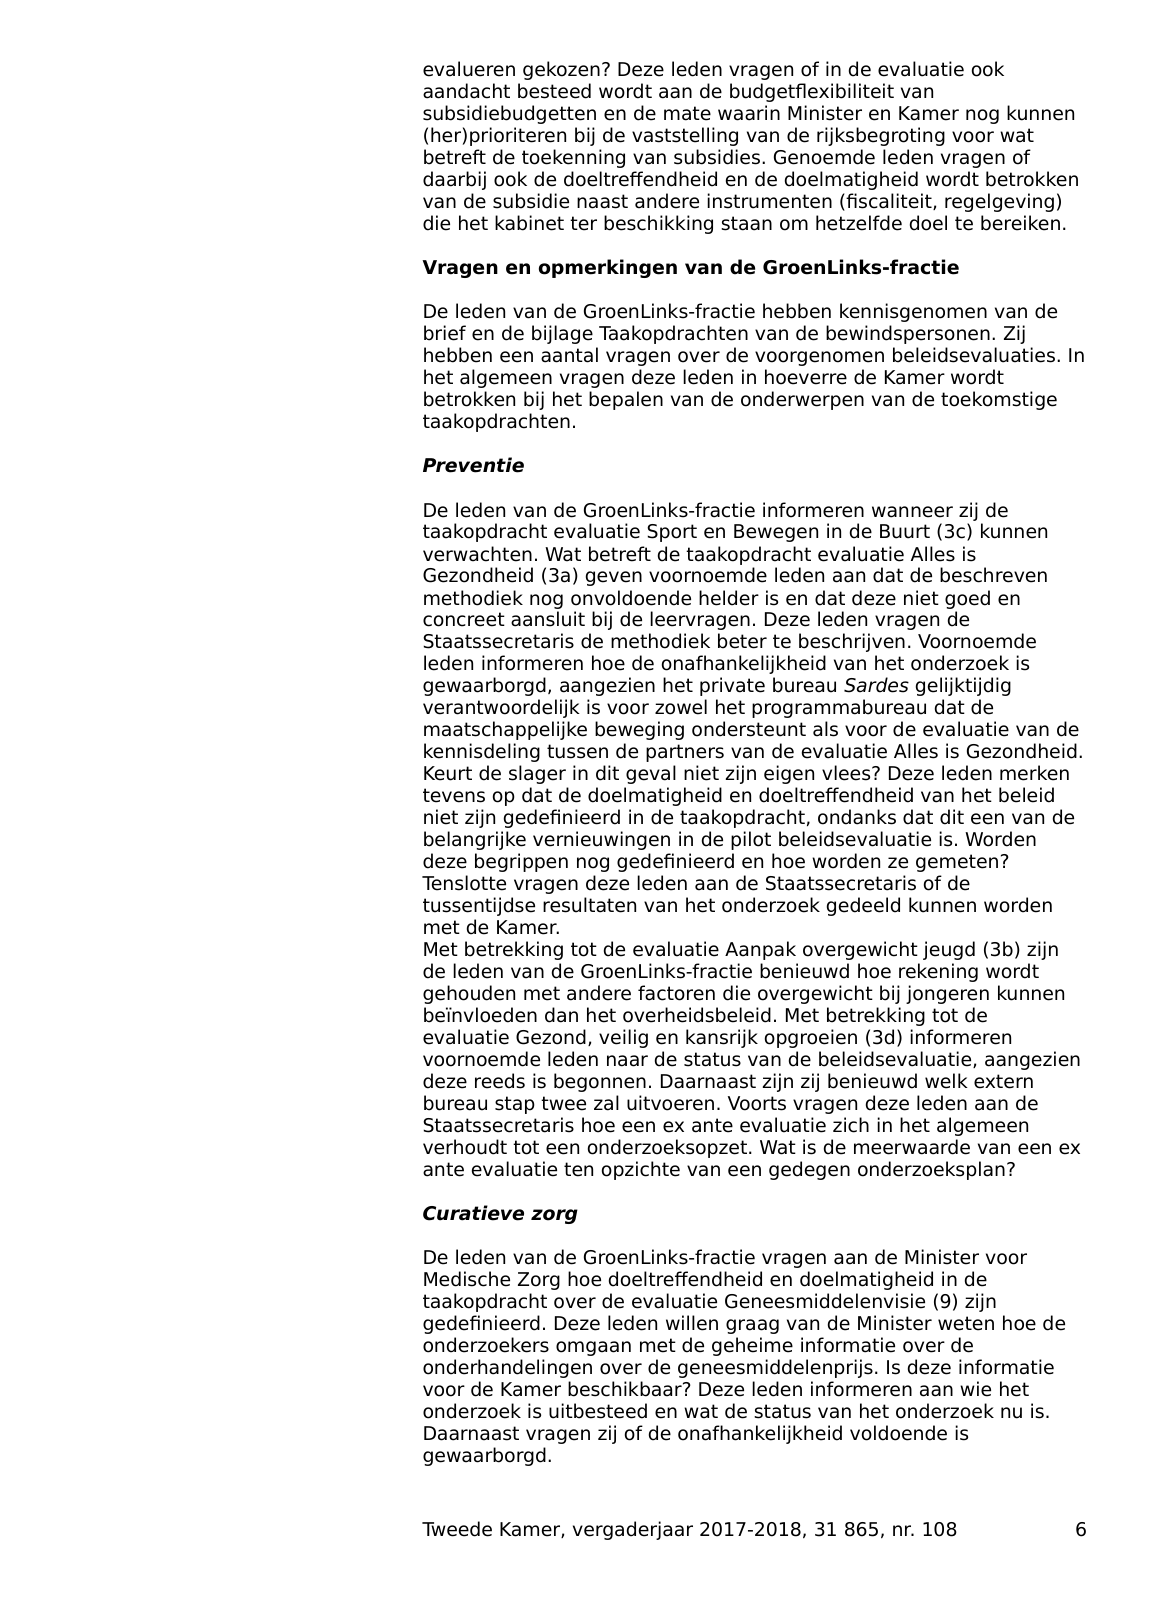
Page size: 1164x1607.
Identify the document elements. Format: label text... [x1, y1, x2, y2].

text evalueren gekozen? Deze leden vragen of in de evaluatie ook aandacht besteed wordt aan de budgetflexibiliteit van subsidiebudgetten en de mate waarin Minister en Kamer nog kunnen (her)prioriteren bij de vaststelling van de rijksbegroting voor wat betreft de toekenning van subsidies. Genoemde leden vragen of daarbij ook de doeltreffendheid en de doelmatigheid wordt betrokken van de subsidie naast andere instrumenten (fiscaliteit, regelgeving) die het kabinet ter beschikking staan om hetzelfde doel te bereiken. [422, 59, 1087, 235]
text De leden van de GroenLinks-fractie vragen aan de Minister voor Medische Zorg hoe doeltreffendheid en doelmatigheid in de taakopdracht over de evaluatie Geneesmiddelenvisie (9) zijn gedefinieerd. Deze leden willen graag van de Minister weten hoe de onderzoekers omgaan met de geheime informatie over de onderhandelingen over de geneesmiddelenprijs. Is deze informatie voor de Kamer beschikbaar? Deze leden informeren aan wie het onderzoek is uitbesteed en wat de status van het onderzoek nu is. Daarnaast vragen zij of de onafhankelijkheid voldoende is gewaarborgd. [422, 1247, 1087, 1467]
text Met betrekking tot de evaluatie Aanpak overgewicht jeugd (3b) zijn de leden van de GroenLinks-fractie benieuwd hoe rekening wordt gehouden met andere factoren die overgewicht bij jongeren kunnen beïnvloeden dan het overheidsbeleid. Met betrekking tot de [422, 939, 1087, 1027]
subtitle Preventie [422, 455, 1087, 477]
text evaluatie Gezond, veilig en kansrijk opgroeien (3d) informeren voornoemde leden naar de status van de beleidsevaluatie, aangezien deze reeds is begonnen. Daarnaast zijn zij benieuwd welk extern bureau stap twee zal uitvoeren. Voorts vragen deze leden aan de Staatssecretaris hoe een ex ante evaluatie zich in het algemeen verhoudt tot een onderzoeksopzet. Wat is de meerwaarde van een ex ante evaluatie ten opzichte van een gedegen onderzoeksplan? [422, 1027, 1087, 1181]
text De leden van de GroenLinks-fractie hebben kennisgenomen van de brief en de bijlage Taakopdrachten van de bewindspersonen. Zij hebben een aantal vragen over de voorgenomen beleidsevaluaties. In het algemeen vragen deze leden in hoeverre de Kamer wordt betrokken bij het bepalen van de onderwerpen van de toekomstige taakopdrachten. [422, 301, 1087, 433]
subtitle Vragen en opmerkingen van de GroenLinks-fractie [422, 257, 1087, 279]
text De leden van de GroenLinks-fractie informeren wanneer zij de taakopdracht evaluatie Sport en Bewegen in de Buurt (3c) kunnen verwachten. Wat betreft de taakopdracht evaluatie Alles is Gezondheid (3a) geven voornoemde leden aan dat de beschreven methodiek nog onvoldoende helder is en dat deze niet goed en concreet aansluit bij de leervragen. Deze leden vragen de Staatssecretaris de methodiek beter te beschrijven. Voornoemde leden informeren hoe de onafhankelijkheid van het onderzoek is gewaarborgd, aangezien het private bureau Sardes gelijktijdig verantwoordelijk is voor zowel het programmabureau dat de maatschappelijke beweging ondersteunt als voor de evaluatie van de kennisdeling tussen de partners van de evaluatie Alles is Gezondheid. Keurt de slager in dit geval niet zijn eigen vlees? Deze leden merken tevens op dat de doelmatigheid en doeltreffendheid van het beleid niet zijn gedefinieerd in de taakopdracht, ondanks dat dit een van de belangrijke vernieuwingen in de pilot beleidsevaluatie is. Worden deze begrippen nog gedefinieerd en hoe worden ze gemeten? Tenslotte vragen deze leden aan de Staatssecretaris of de tussentijdse resultaten van het onderzoek gedeeld kunnen worden met de Kamer. [422, 499, 1087, 939]
subtitle Curatieve zorg [422, 1203, 1087, 1225]
